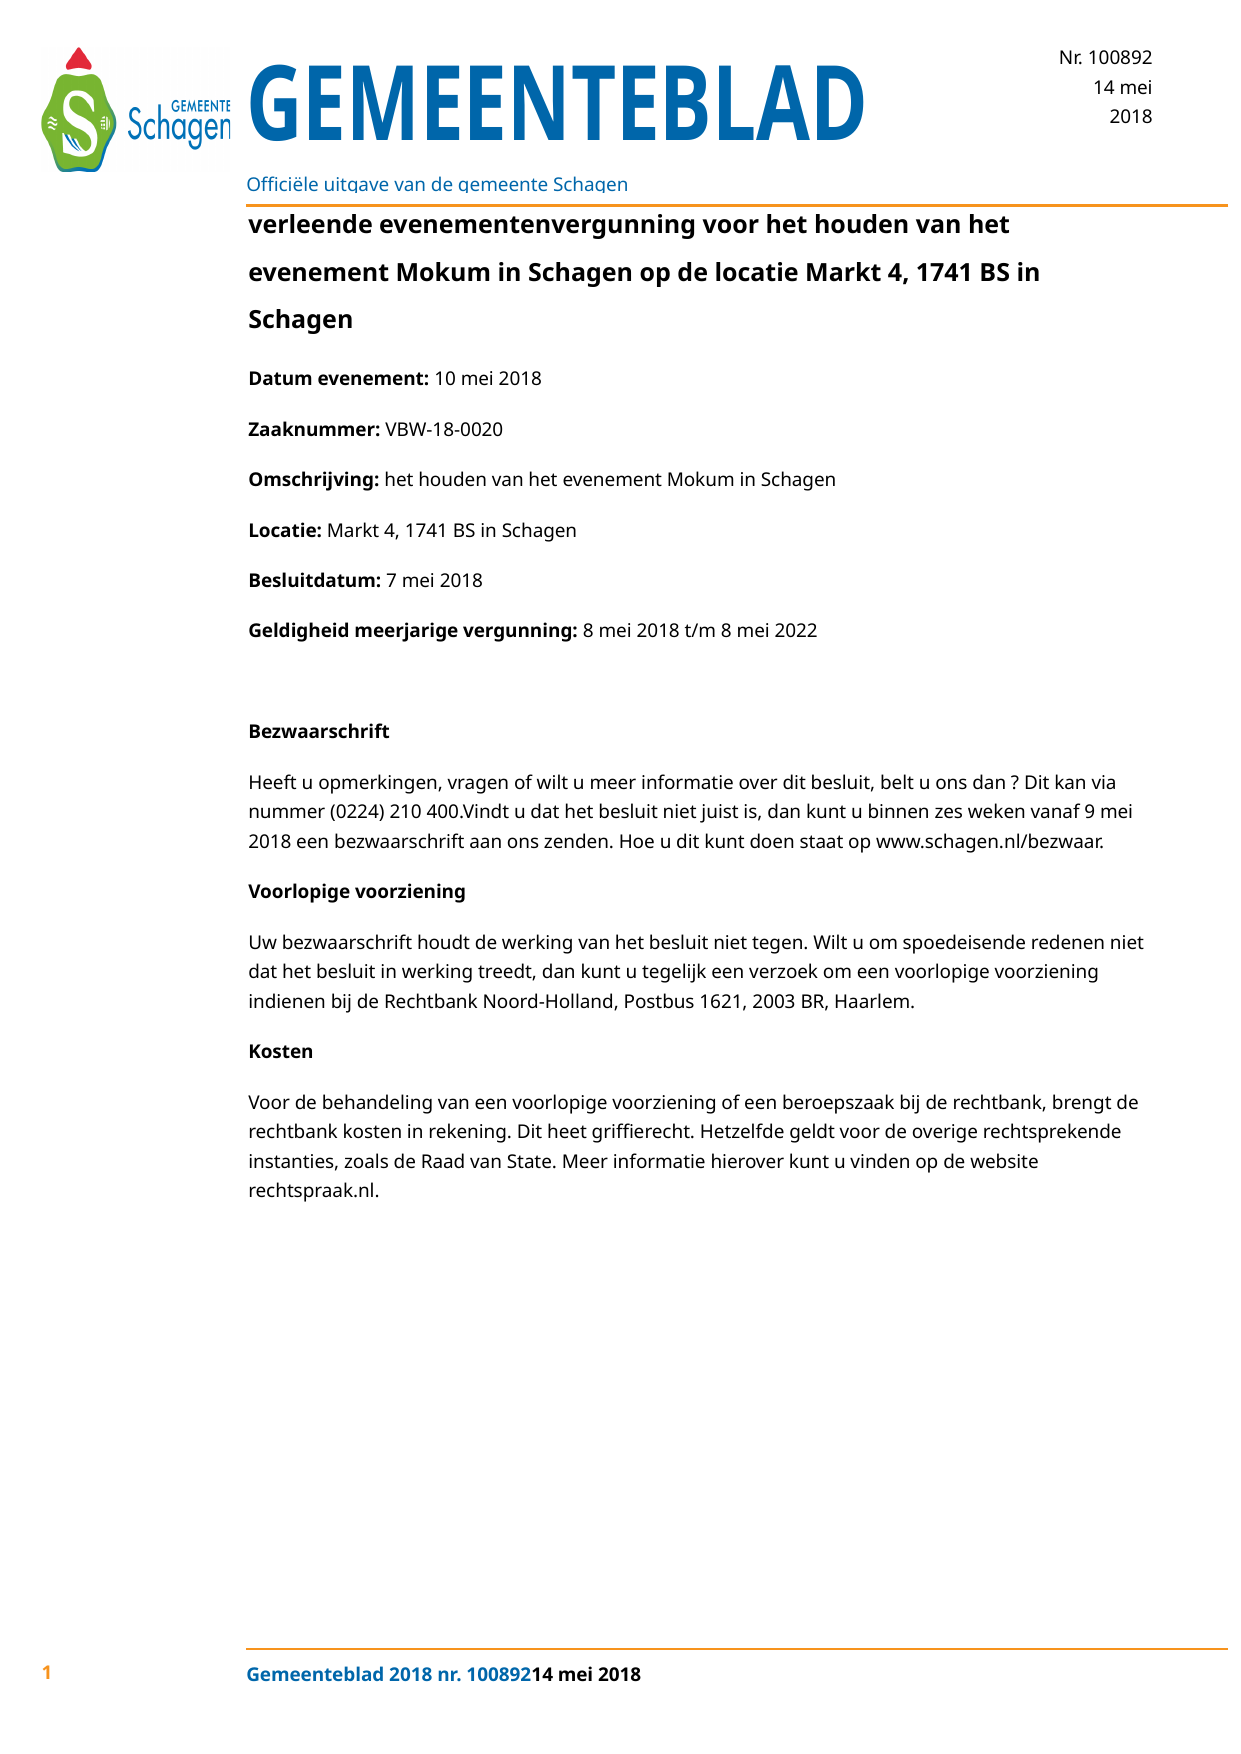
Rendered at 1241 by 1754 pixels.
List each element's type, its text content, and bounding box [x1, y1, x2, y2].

text Heeft u opmerkingen, vragen of wilt u meer informatie over dit besluit, belt u ons dan ? Dit kan via nummer (0224) 210 400.Vindt u dat het besluit niet juist is, dan kunt u binnen zes weken vanaf 9 mei 2018 een bezwaarschrift aan ons zenden. Hoe u dit kunt doen staat op www.schagen.nl/bezwaar. [248, 769, 1152, 854]
text Besluitdatum: 7 mei 2018 [248, 567, 1152, 593]
text Voor de behandeling van een voorlopige voorziening of een beroepszaak bij de rechtbank, brengt de rechtbank kosten in rekening. Dit heet griffierecht. Hetzelfde geldt voor de overige rechtsprekende instanties, zoals de Raad van State. Meer informatie hierover kunt u vinden op de website rechtspraak.nl. [248, 1089, 1152, 1203]
text Datum evenement: 10 mei 2018 [248, 366, 1152, 391]
text Kosten [248, 1038, 1152, 1064]
text Voorlopige voorziening [248, 878, 1152, 904]
picture [41, 47, 231, 172]
text Zaaknummer: VBW-18-0020 [248, 416, 1152, 442]
text Omschrijving: het houden van het evenement Mokum in Schagen [248, 466, 1152, 492]
text Locatie: Markt 4, 1741 BS in Schagen [248, 517, 1152, 542]
text Uw bezwaarschrift houdt de werking van het besluit niet tegen. Wilt u om spoedeisende redenen niet dat het besluit in werking treedt, dan kunt u tegelijk een verzoek om een voorlopige voorziening indienen bij de Rechtbank Noord-Holland, Postbus 1621, 2003 BR, Haarlem. [248, 929, 1152, 1014]
text Geldigheid meerjarige vergunning: 8 mei 2018 t/m 8 mei 2022 [248, 618, 1152, 643]
text Bezwaarschrift [248, 718, 1152, 744]
text verleende evenementenvergunning voor het houden van het evenement Mokum in Schagen op de locatie Markt 4, 1741 BS in Schagen [248, 207, 1152, 336]
